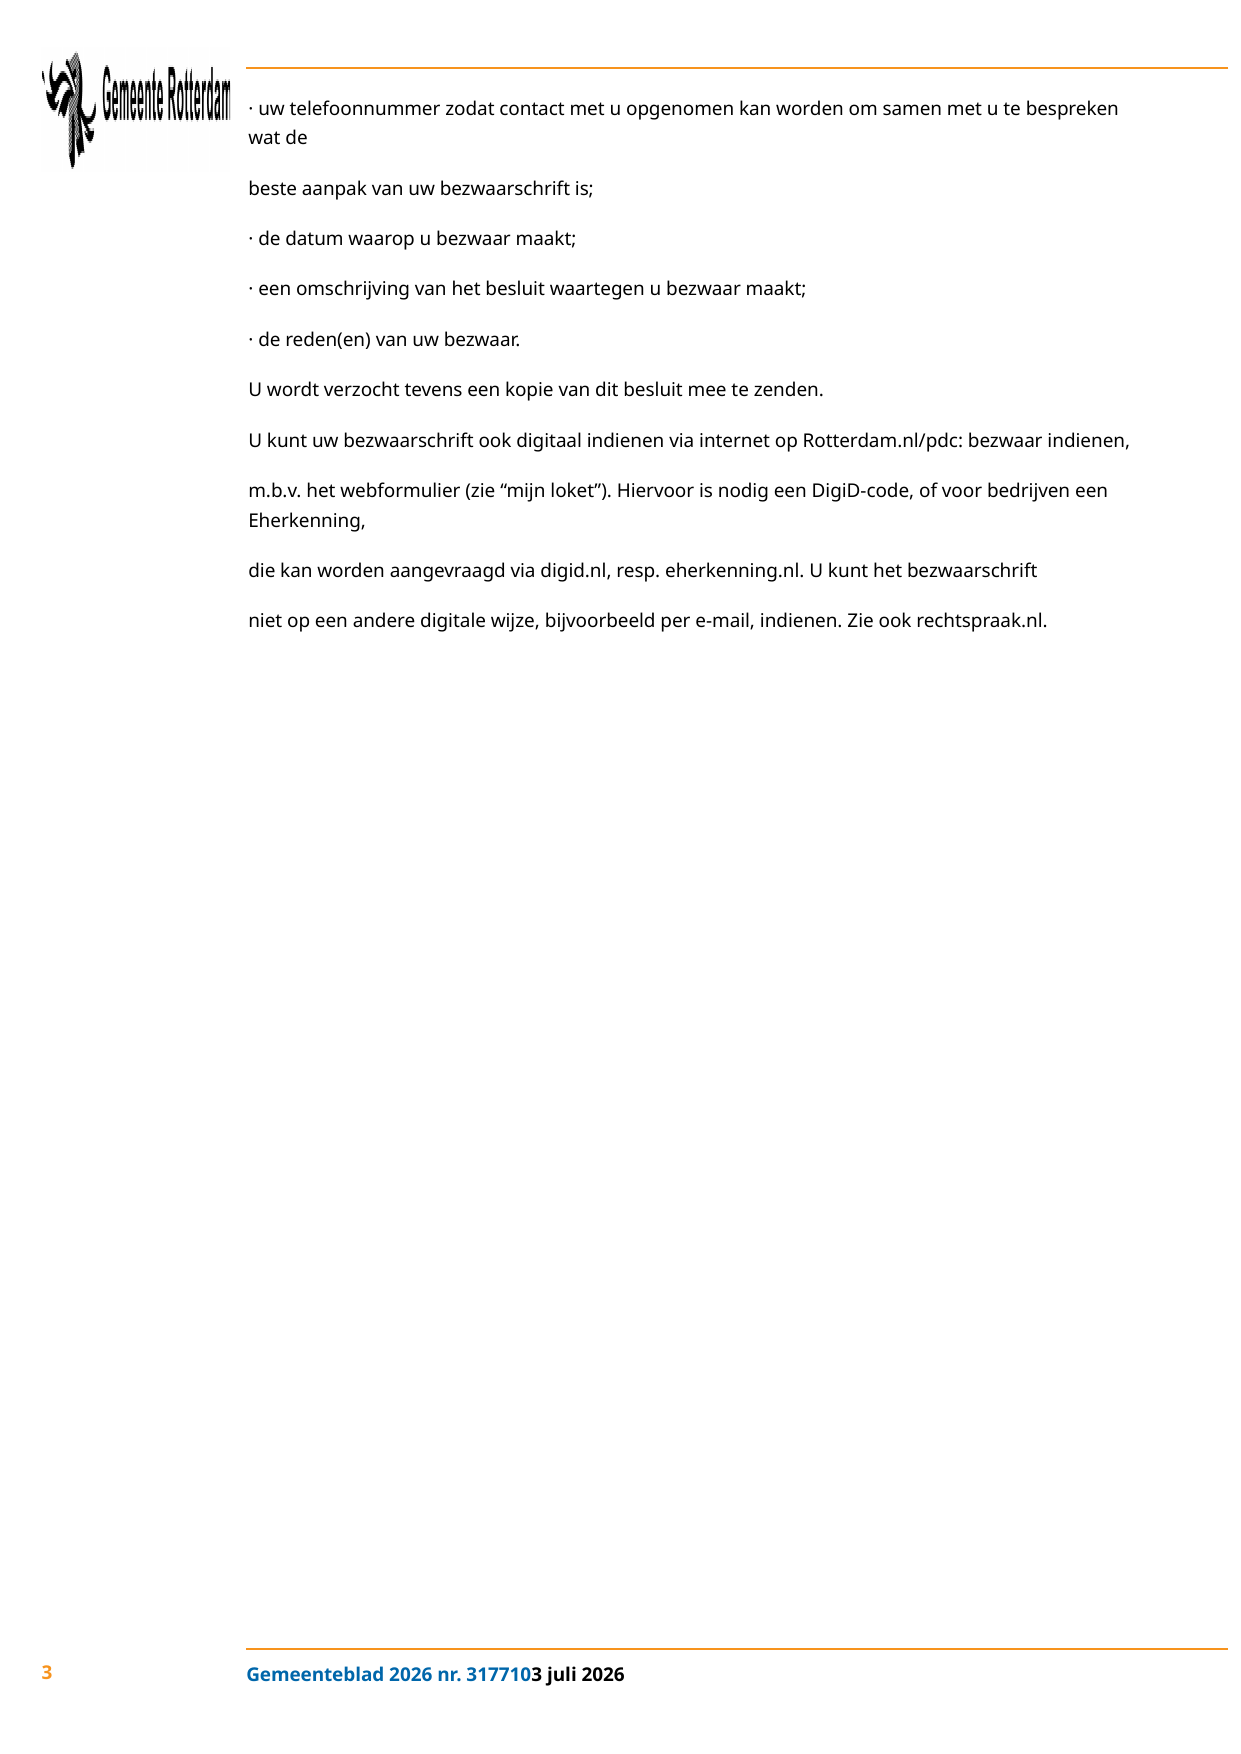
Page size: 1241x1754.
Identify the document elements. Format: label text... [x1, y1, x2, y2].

text U wordt verzocht tevens een kopie van dit besluit mee te zenden. [248, 376, 1152, 402]
text m.b.v. het webformulier (zie “mijn loket”). Hiervoor is nodig een DigiD-code, of voor bedrijven een Eherkenning, [248, 477, 1152, 533]
picture [41, 47, 231, 172]
text die kan worden aangevraagd via digid.nl, resp. eherkenning.nl. U kunt het bezwaarschrift [248, 557, 1152, 583]
text niet op een andere digitale wijze, bijvoorbeeld per e-mail, indienen. Zie ook rechtspraak.nl. [248, 608, 1152, 633]
text · de datum waarop u bezwaar maakt; [248, 225, 1152, 251]
text U kunt uw bezwaarschrift ook digitaal indienen via internet op Rotterdam.nl/pdc: bezwaar indienen, [248, 427, 1152, 453]
text beste aanpak van uw bezwaarschrift is; [248, 175, 1152, 201]
text · de reden(en) van uw bezwaar. [248, 326, 1152, 352]
text · een omschrijving van het besluit waartegen u bezwaar maakt; [248, 276, 1152, 301]
text · uw telefoonnummer zodat contact met u opgenomen kan worden om samen met u te bespreken wat de [248, 95, 1152, 150]
